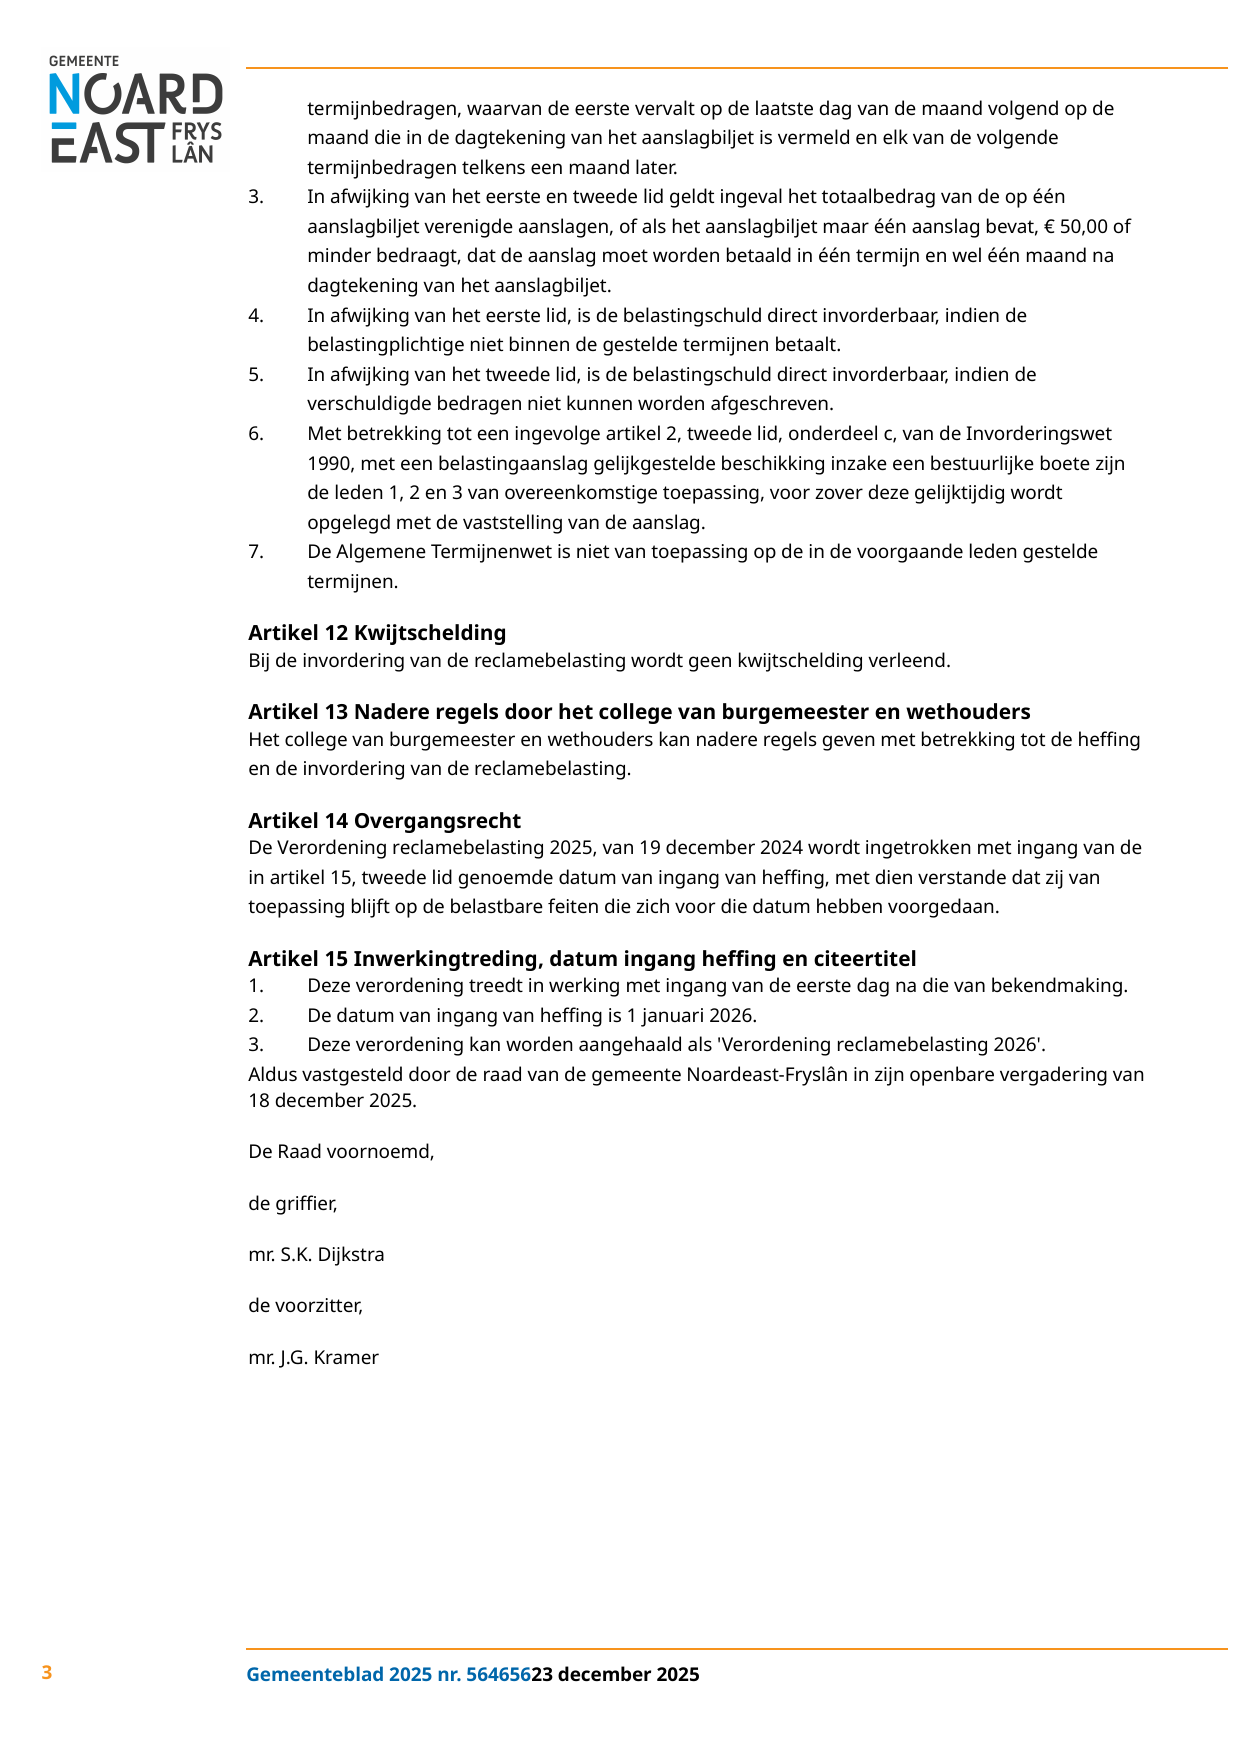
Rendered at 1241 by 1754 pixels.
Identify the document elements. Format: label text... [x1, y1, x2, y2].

text de voorzitter, [248, 1293, 1152, 1318]
list Met betrekking tot een ingevolge artikel 2, tweede lid, onderdeel c, van de Invorderingswet 1990, met een belastingaanslag gelijkgestelde beschikking inzake een bestuurlijke boete zijn de leden 1, 2 en 3 van overeenkomstige toepassing, voor zover deze gelijktijdig wordt opgelegd met de vaststelling van de aanslag. [248, 420, 1152, 535]
text De Raad voornoemd, [248, 1138, 1152, 1164]
list termijnbedragen, waarvan de eerste vervalt op de laatste dag van de maand volgend op de maand die in de dagtekening van het aanslagbiljet is vermeld en elk van de volgende termijnbedragen telkens een maand later. [248, 95, 1152, 180]
text mr. S.K. Dijkstra [248, 1241, 1152, 1267]
text Artikel 12 Kwijtschelding [248, 618, 1152, 647]
list Deze verordening treedt in werking met ingang van de eerste dag na die van bekendmaking. [248, 972, 1152, 998]
list De Algemene Termijnenwet is niet van toepassing op de in de voorgaande leden gestelde termijnen. [248, 538, 1152, 594]
list Deze verordening kan worden aangehaald als 'Verordening reclamebelasting 2026'. [248, 1031, 1152, 1057]
text Het college van burgemeester en wethouders kan nadere regels geven met betrekking tot de heffing en de invordering van de reclamebelasting. [248, 726, 1152, 781]
list In afwijking van het tweede lid, is de belastingschuld direct invorderbaar, indien de verschuldigde bedragen niet kunnen worden afgeschreven. [248, 361, 1152, 416]
list In afwijking van het eerste en tweede lid geldt ingeval het totaalbedrag van de op één aanslagbiljet verenigde aanslagen, of als het aanslagbiljet maar één aanslag bevat, € 50,00 of minder bedraagt, dat de aanslag moet worden betaald in één termijn en wel één maand na dagtekening van het aanslagbiljet. [248, 183, 1152, 298]
text De Verordening reclamebelasting 2025, van 19 december 2024 wordt ingetrokken met ingang van de in artikel 15, tweede lid genoemde datum van ingang van heffing, met dien verstande dat zij van toepassing blijft op de belastbare feiten die zich voor die datum hebben voorgedaan. [248, 834, 1152, 919]
list De datum van ingang van heffing is 1 januari 2026. [248, 1002, 1152, 1028]
text mr. J.G. Kramer [248, 1344, 1152, 1370]
text Artikel 15 Inwerkingtreding, datum ingang heffing en citeertitel [248, 944, 1152, 972]
text Bij de invordering van de reclamebelasting wordt geen kwijtschelding verleend. [248, 647, 1152, 673]
text Artikel 14 Overgangsrecht [248, 806, 1152, 834]
text Aldus vastgesteld door de raad van de gemeente Noardeast-Fryslân in zijn openbare vergadering van 18 december 2025. [248, 1061, 1152, 1112]
list In afwijking van het eerste lid, is de belastingschuld direct invorderbaar, indien de belastingplichtige niet binnen de gestelde termijnen betaalt. [248, 302, 1152, 357]
text Artikel 13 Nadere regels door het college van burgemeester en wethouders [248, 697, 1152, 726]
text de griffier, [248, 1190, 1152, 1215]
picture [41, 47, 231, 172]
